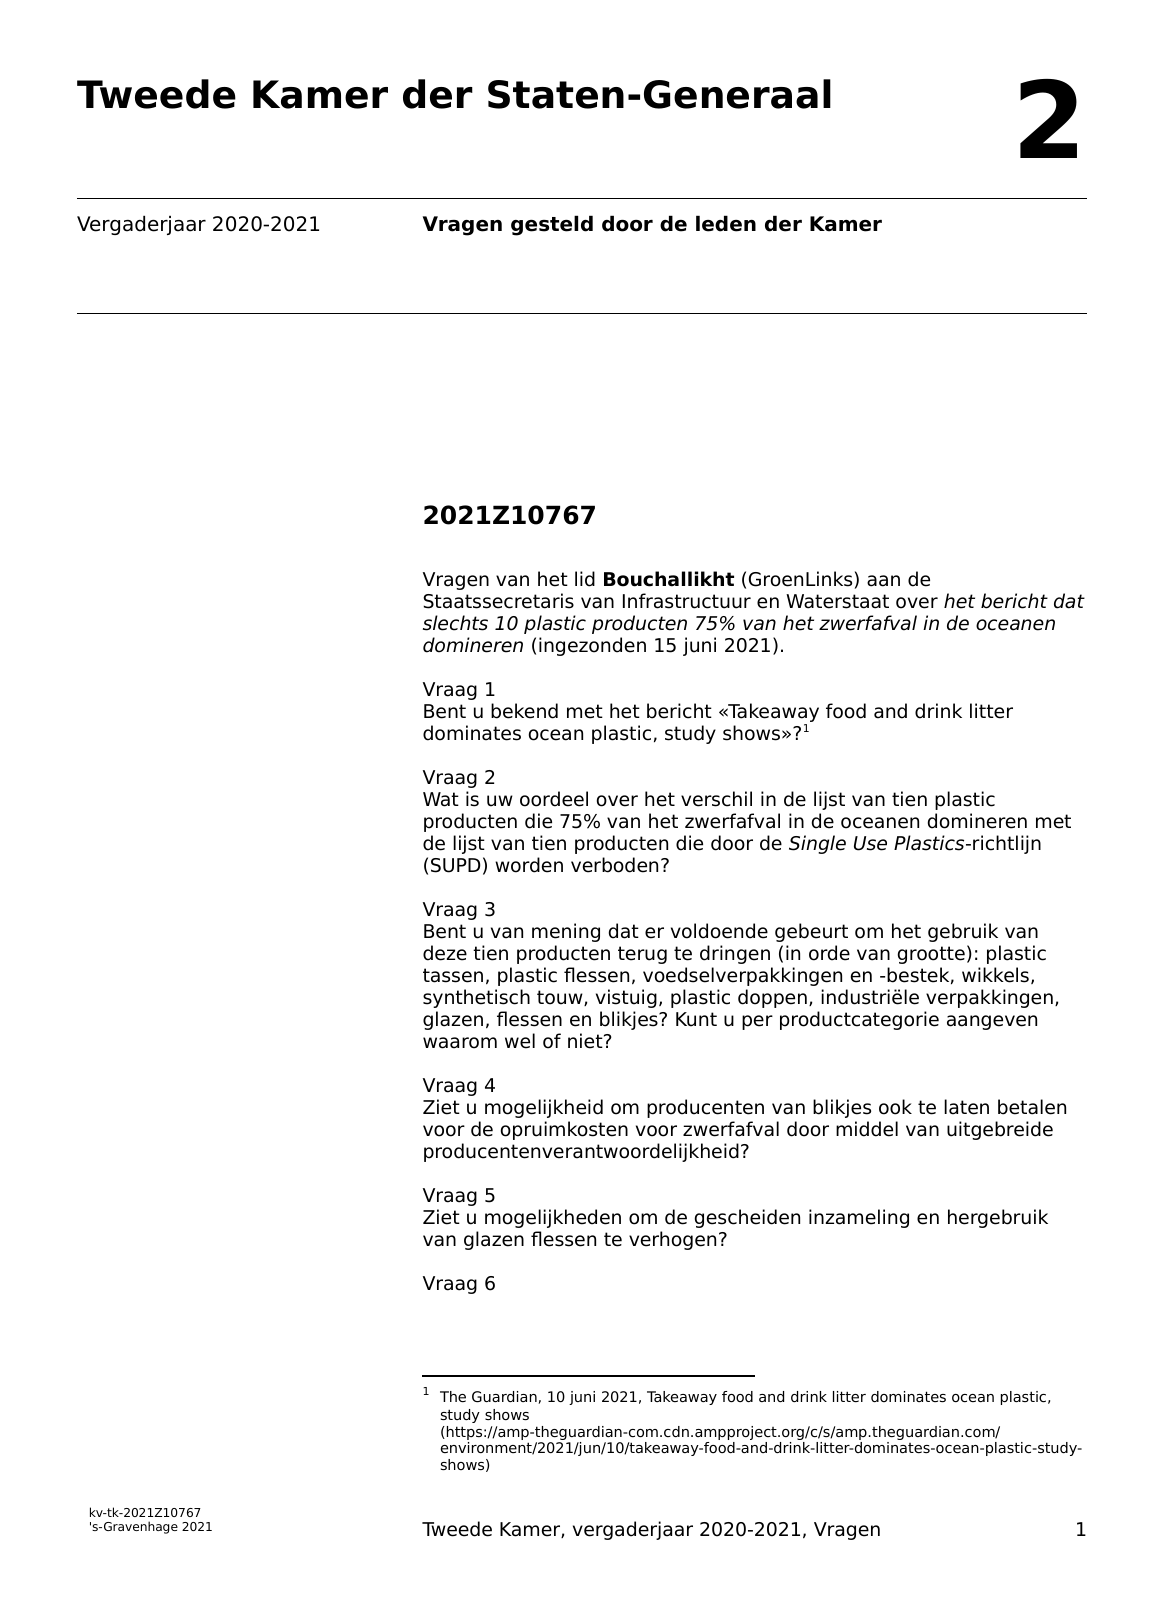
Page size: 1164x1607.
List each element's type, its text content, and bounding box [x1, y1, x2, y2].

text Vraag 2 [422, 767, 1087, 789]
text Vraag 1 [422, 679, 1087, 701]
table_cell Vragen gesteld door de leden der Kamer [422, 199, 1087, 313]
text Bent u bekend met het bericht «Takeaway food and drink litter dominates ocean plastic, study shows»? [422, 701, 1087, 745]
text The Guardian, 10 juni 2021, Takeaway food and drink litter dominates ocean plastic, study shows (https://amp-theguardian-com.cdn.ampproject.org/c/s/amp.theguardian.com/environment/2021/jun/10/takeaway-food-and-drink-litter-dominates-ocean-plastic-study-shows) [422, 1385, 1087, 1474]
table_header 2 [886, 59, 1087, 198]
text Vraag 3 [422, 899, 1087, 921]
text kv-tk-2021Z10767 [88, 1506, 323, 1520]
text Vragen van het lid Bouchallikht (GroenLinks) aan de Staatssecretaris van Infrastructuur en Waterstaat over het bericht dat slechts 10 plastic producten 75% van het zwerfafval in de oceanen domineren (ingezonden 15 juni 2021). [422, 569, 1087, 657]
text Vraag 6 [422, 1273, 1087, 1295]
text 2021Z10767 [422, 501, 1087, 531]
text Vraag 5 [422, 1185, 1087, 1207]
table_cell Vergaderjaar 2020-2021 [77, 199, 422, 313]
text Ziet u mogelijkheden om de gescheiden inzameling en hergebruik van glazen flessen te verhogen? [422, 1207, 1087, 1251]
text 's-Gravenhage 2021 [88, 1520, 323, 1534]
table_header Tweede Kamer der Staten-Generaal [77, 59, 886, 198]
text Bent u van mening dat er voldoende gebeurt om het gebruik van deze tien producten terug te dringen (in orde van grootte): plastic tassen, plastic flessen, voedselverpakkingen en -bestek, wikkels, synthetisch touw, vistuig, plastic doppen, industriële verpakkingen, glazen, flessen en blikjes? Kunt u per productcategorie aangeven waarom wel of niet? [422, 921, 1087, 1053]
text Wat is uw oordeel over het verschil in de lijst van tien plastic producten die 75% van het zwerfafval in de oceanen domineren met de lijst van tien producten die door de Single Use Plastics-richtlijn (SUPD) worden verboden? [422, 789, 1087, 877]
text Vraag 4 [422, 1075, 1087, 1097]
text Ziet u mogelijkheid om producenten van blikjes ook te laten betalen voor de opruimkosten voor zwerfafval door middel van uitgebreide producentenverantwoordelijkheid? [422, 1097, 1087, 1163]
